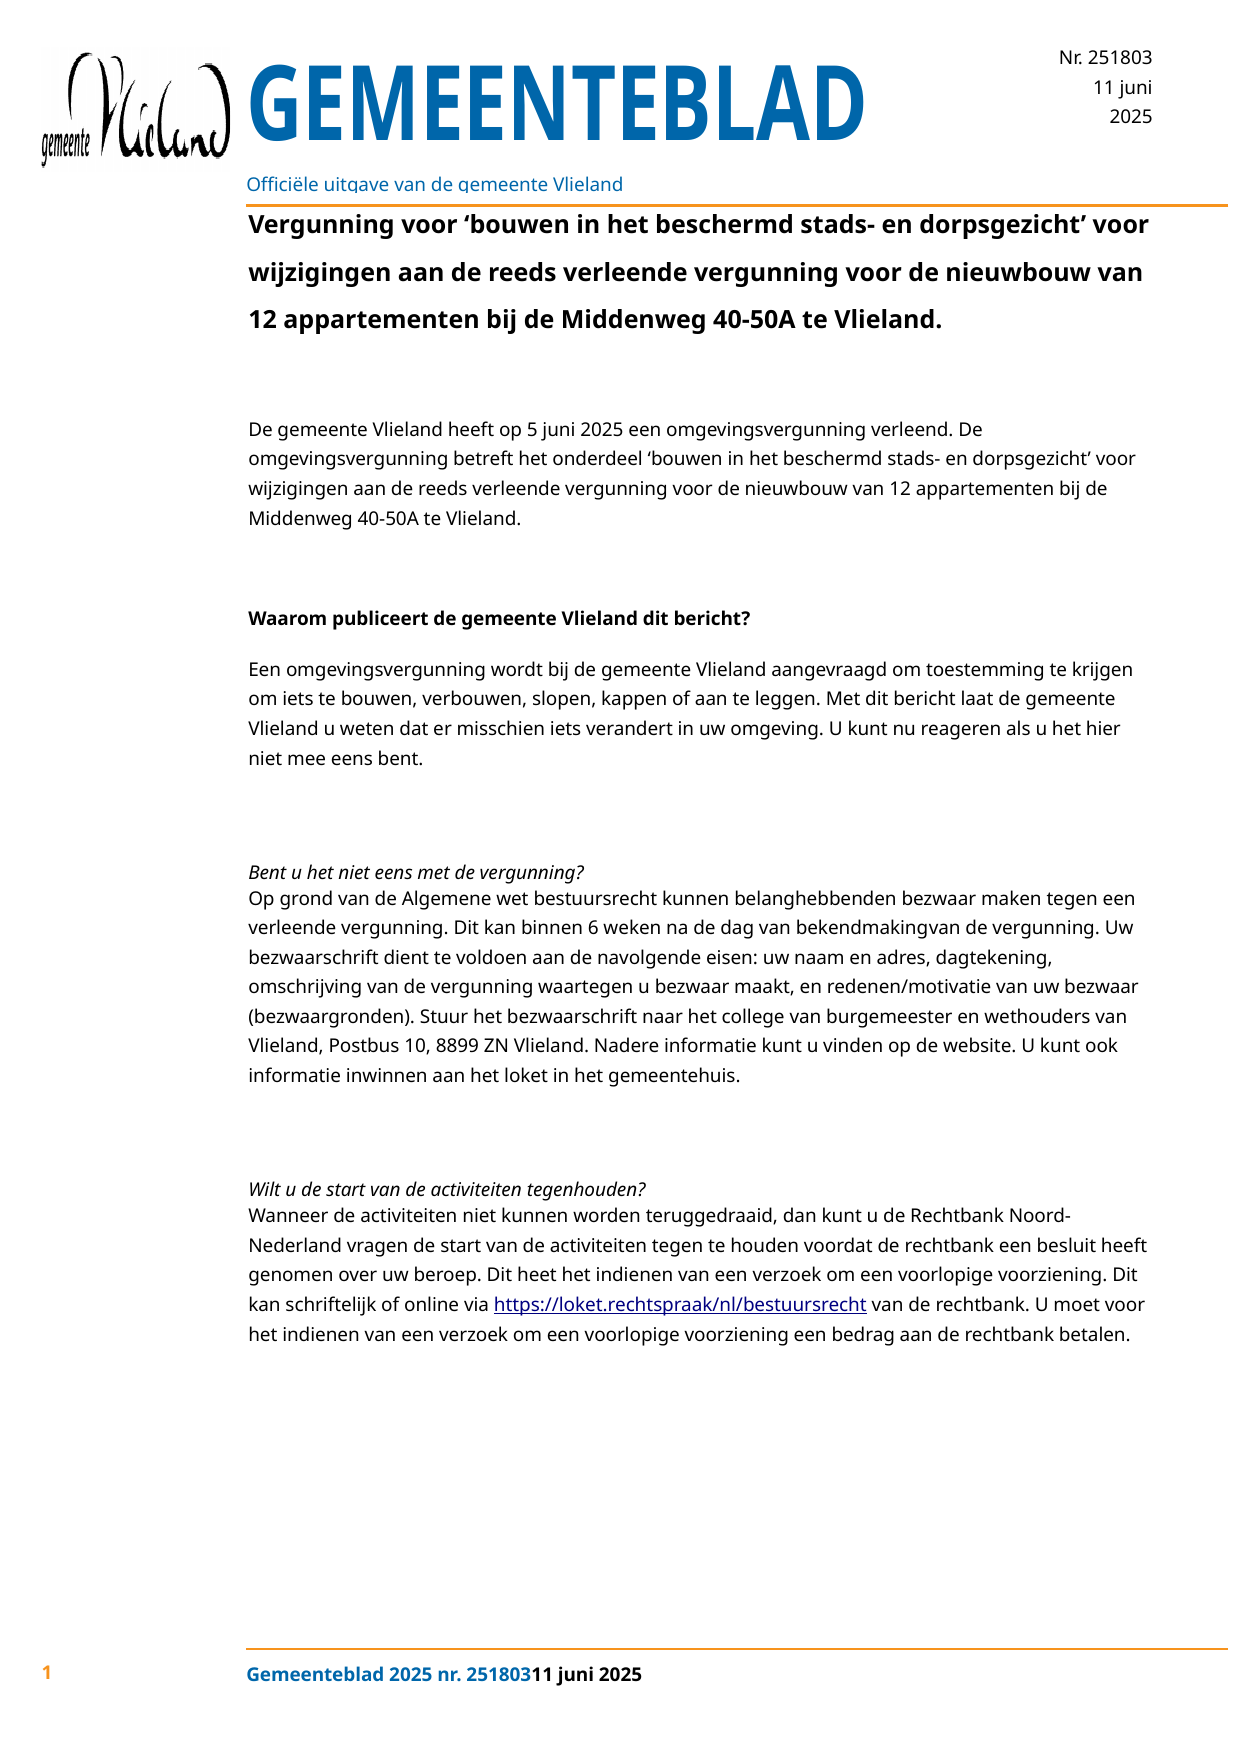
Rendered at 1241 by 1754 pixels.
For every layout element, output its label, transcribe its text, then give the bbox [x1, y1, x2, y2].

text Vergunning voor ‘bouwen in het beschermd stads- en dorpsgezicht’ voor wijzigingen aan de reeds verleende vergunning voor de nieuwbouw van 12 appartementen bij de Middenweg 40-50A te Vlieland. [248, 207, 1152, 336]
picture [41, 47, 231, 172]
text De gemeente Vlieland heeft op 5 juni 2025 een omgevingsvergunning verleend. De omgevingsvergunning betreft het onderdeel ‘bouwen in het beschermd stads- en dorpsgezicht’ voor wijzigingen aan de reeds verleende vergunning voor de nieuwbouw van 12 appartementen bij de Middenweg 40-50A te Vlieland. [248, 416, 1152, 530]
text Bent u het niet eens met de vergunning? [248, 859, 1152, 885]
text Wilt u de start van de activiteiten tegenhouden? [248, 1177, 1152, 1202]
text Waarom publiceert de gemeente Vlieland dit bericht? [248, 606, 1152, 631]
text Een omgevingsvergunning wordt bij de gemeente Vlieland aangevraagd om toestemming te krijgen om iets te bouwen, verbouwen, slopen, kappen of aan te leggen. Met dit bericht laat de gemeente Vlieland u weten dat er misschien iets verandert in uw omgeving. U kunt nu reageren als u het hier niet mee eens bent. [248, 656, 1152, 770]
text Wanneer de activiteiten niet kunnen worden teruggedraaid, dan kunt u de Rechtbank Noord-Nederland vragen de start van de activiteiten tegen te houden voordat de rechtbank een besluit heeft genomen over uw beroep. Dit heet het indienen van een verzoek om een voorlopige voorziening. Dit kan schriftelijk of online via https://loket.rechtspraak/nl/bestuursrecht van de rechtbank. U moet voor het indienen van een verzoek om een voorlopige voorziening een bedrag aan de rechtbank betalen. [248, 1202, 1152, 1346]
text Op grond van de Algemene wet bestuursrecht kunnen belanghebbenden bezwaar maken tegen een verleende vergunning. Dit kan binnen 6 weken na de dag van bekendmakingvan de vergunning. Uw bezwaarschrift dient te voldoen aan de navolgende eisen: uw naam en adres, dagtekening, omschrijving van de vergunning waartegen u bezwaar maakt, en redenen/motivatie van uw bezwaar (bezwaargronden). Stuur het bezwaarschrift naar het college van burgemeester en wethouders van Vlieland, Postbus 10, 8899 ZN Vlieland. Nadere informatie kunt u vinden op de website. U kunt ook informatie inwinnen aan het loket in het gemeentehuis. [248, 885, 1152, 1088]
